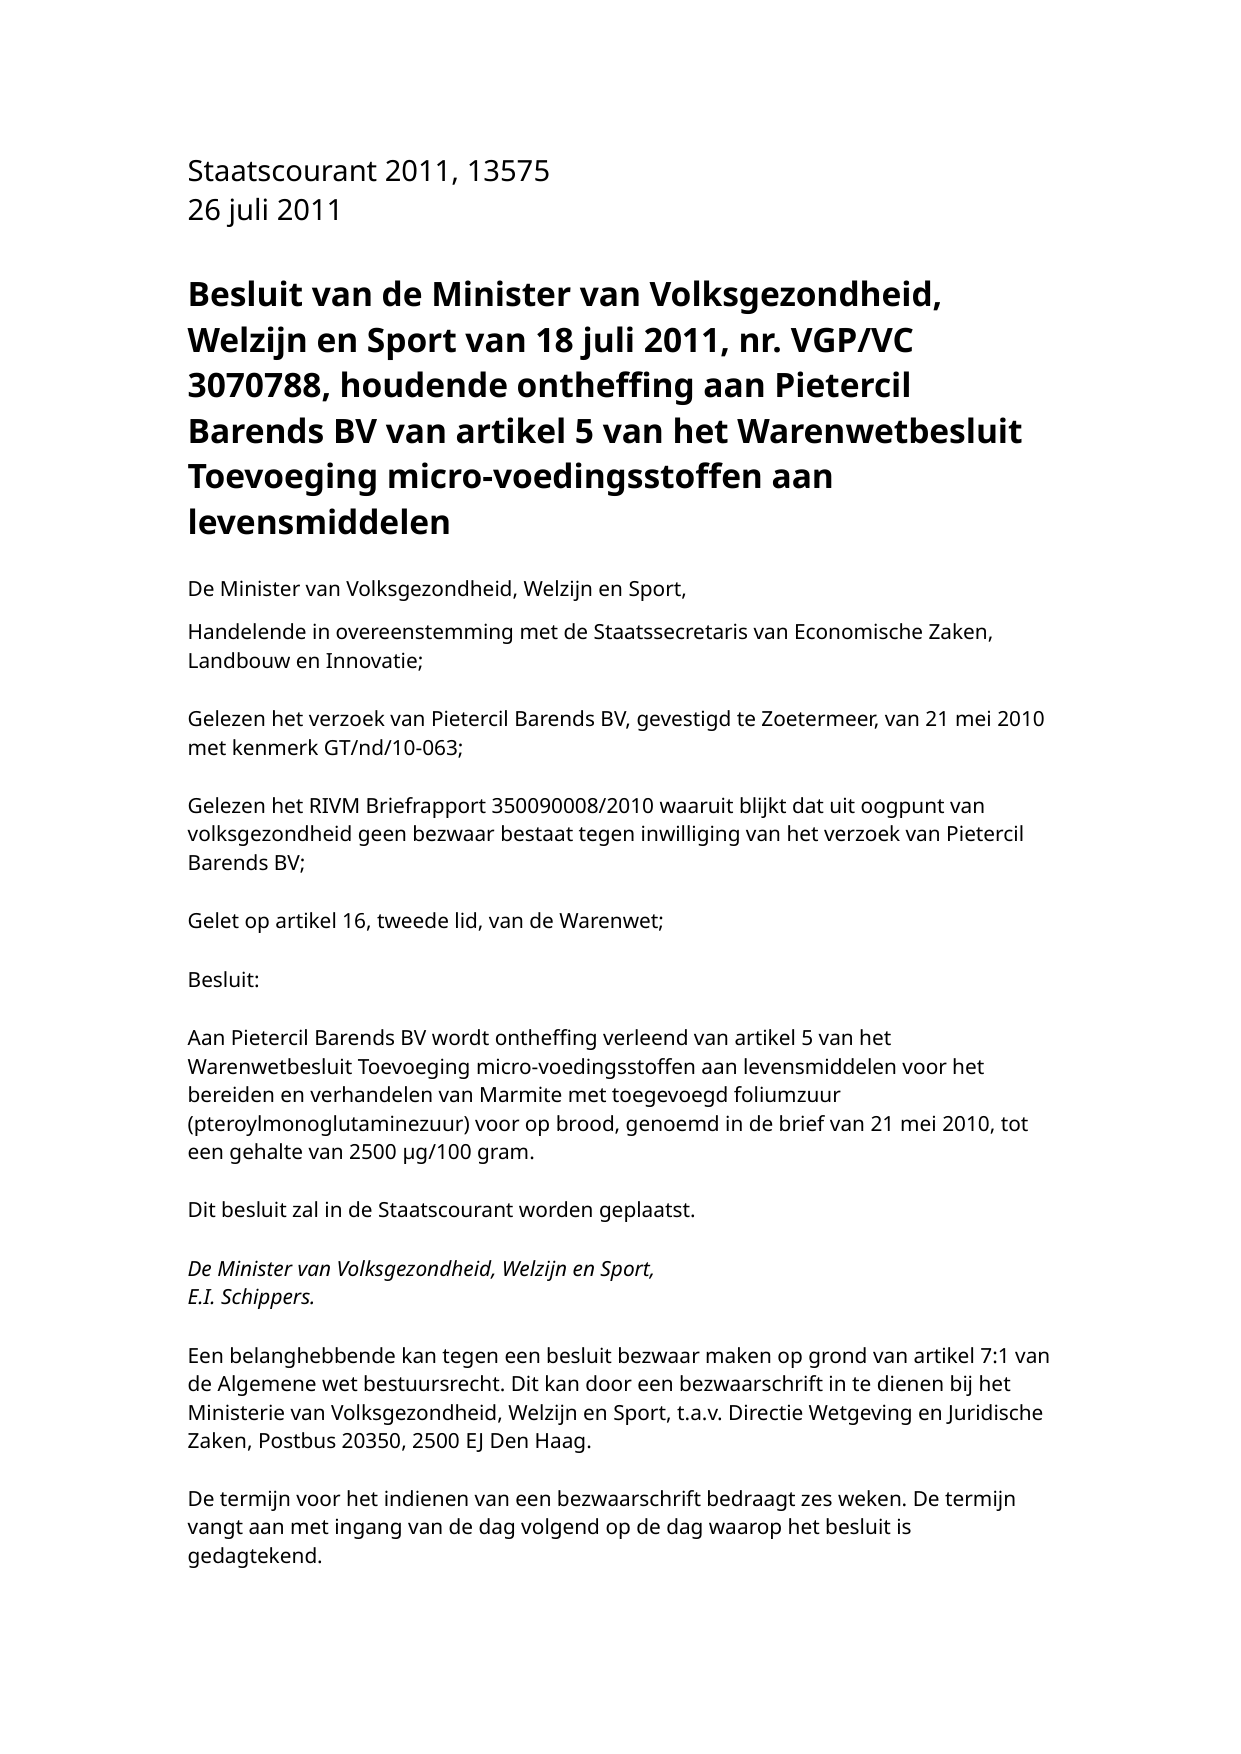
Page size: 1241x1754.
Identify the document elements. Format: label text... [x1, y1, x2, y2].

text Aan Pietercil Barends BV wordt ontheffing verleend van artikel 5 van het Warenwetbesluit Toevoeging micro-voedingsstoffen aan levensmiddelen voor het bereiden en verhandelen van Marmite met toegevoegd foliumzuur (pteroylmonoglutaminezuur) voor op brood, genoemd in de brief van 21 mei 2010, tot een gehalte van 2500 µg/100 gram. [187, 1023, 1053, 1166]
text Staatscourant 2011, 13575 [187, 150, 1053, 190]
text Een belanghebbende kan tegen een besluit bezwaar maken op grond van artikel 7:1 van de Algemene wet bestuursrecht. Dit kan door een bezwaarschrift in te dienen bij het Ministerie van Volksgezondheid, Welzijn en Sport, t.a.v. Directie Wetgeving en Juridische Zaken, Postbus 20350, 2500 EJ Den Haag. [187, 1341, 1053, 1454]
text De Minister van Volksgezondheid, Welzijn en Sport, [187, 1254, 1053, 1282]
text De termijn voor het indienen van een bezwaarschrift bedraagt zes weken. De termijn vangt aan met ingang van de dag volgend op de dag waarop het besluit is gedagtekend. [187, 1484, 1053, 1569]
text Gelet op artikel 16, tweede lid, van de Warenwet; [187, 906, 1053, 935]
subtitle Besluit van de Minister van Volksgezondheid, Welzijn en Sport van 18 juli 2011, nr. VGP/VC 3070788, houdende ontheffing aan Pietercil Barends BV van artikel 5 van het Warenwetbesluit Toevoeging micro-voedingsstoffen aan levensmiddelen [187, 271, 1053, 544]
text De Minister van Volksgezondheid, Welzijn en Sport, [187, 574, 1053, 602]
text Gelezen het RIVM Briefrapport 350090008/2010 waaruit blijkt dat uit oogpunt van volksgezondheid geen bezwaar bestaat tegen inwilliging van het verzoek van Pietercil Barends BV; [187, 791, 1053, 876]
text Gelezen het verzoek van Pietercil Barends BV, gevestigd te Zoetermeer, van 21 mei 2010 met kenmerk GT/nd/10-063; [187, 704, 1053, 761]
text Handelende in overeenstemming met de Staatssecretaris van Economische Zaken, Landbouw en Innovatie; [187, 617, 1053, 674]
text Dit besluit zal in de Staatscourant worden geplaatst. [187, 1196, 1053, 1224]
text 26 juli 2011 [187, 190, 1053, 229]
text Besluit: [187, 965, 1053, 993]
text E.I. Schippers. [187, 1282, 1053, 1311]
